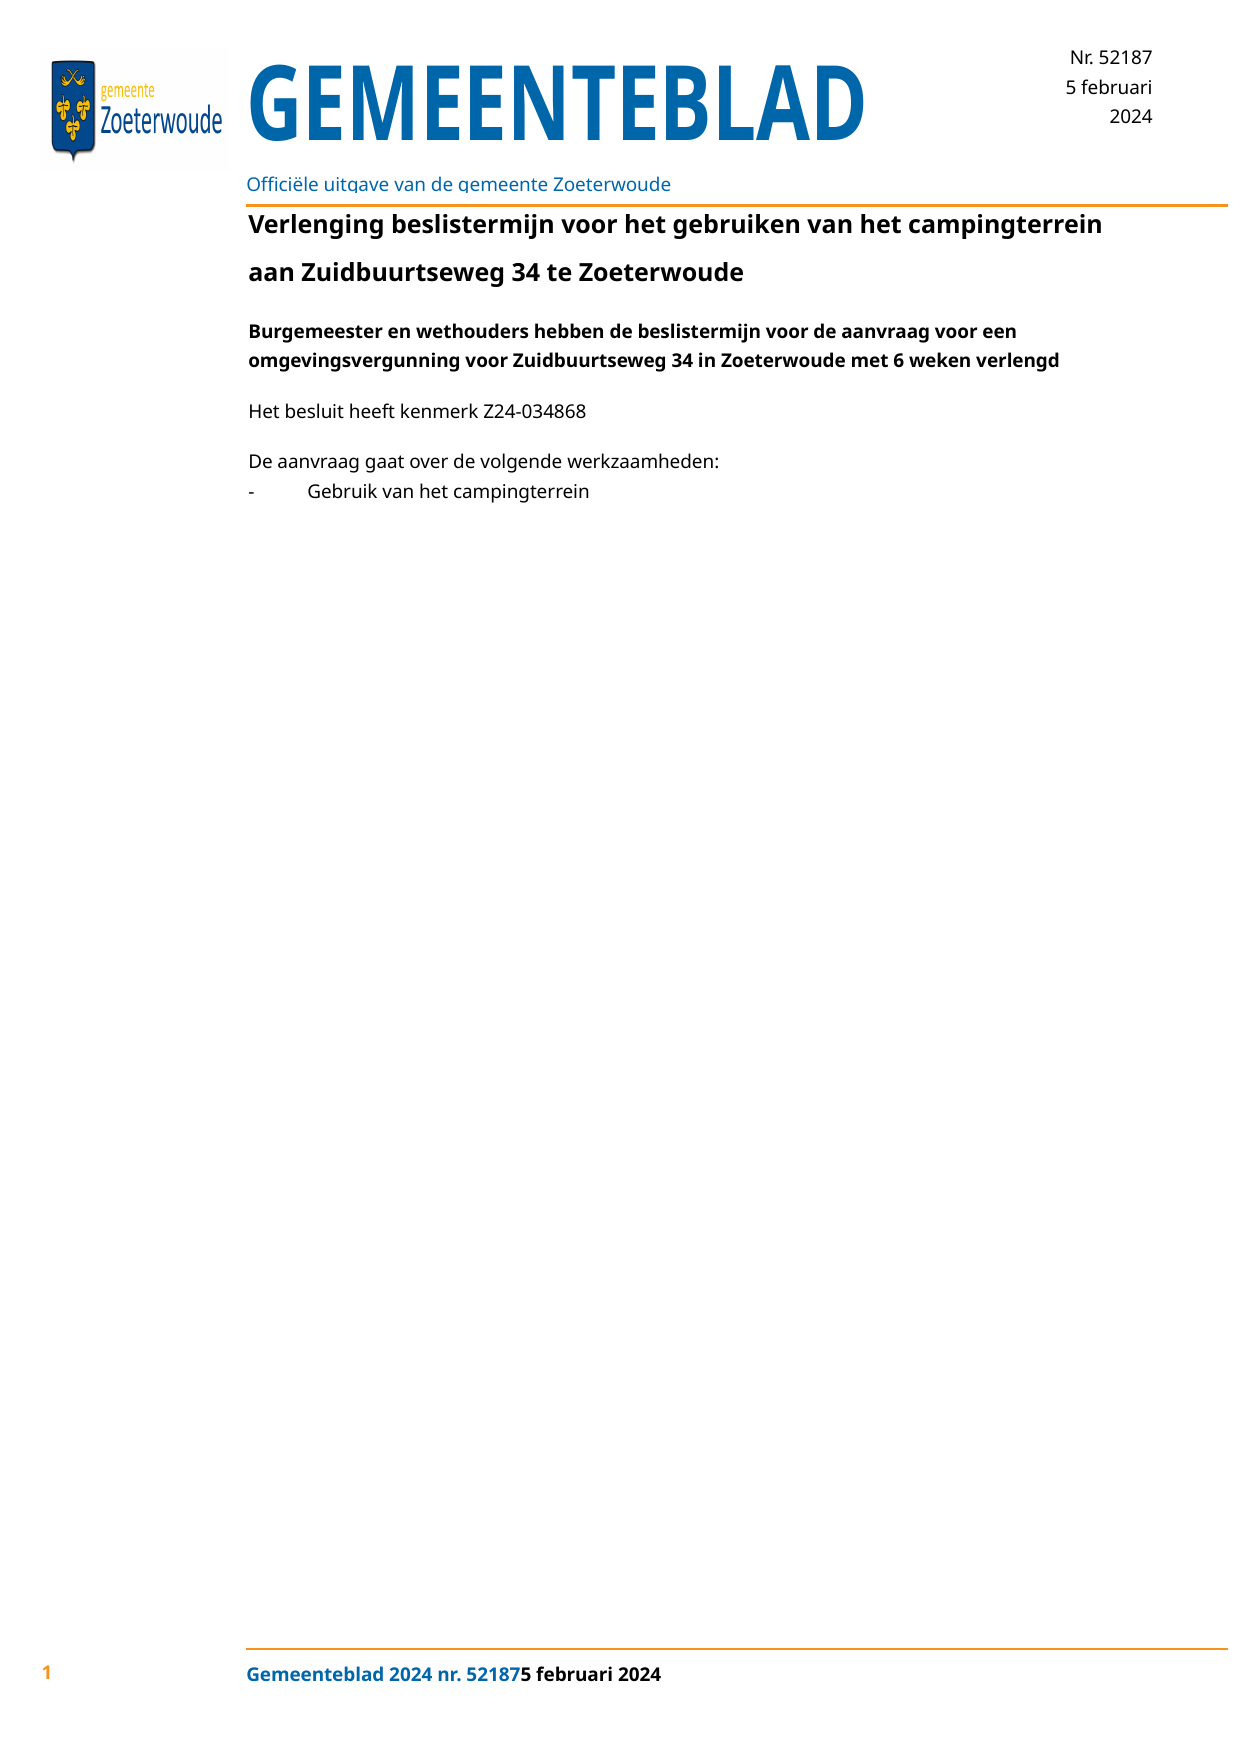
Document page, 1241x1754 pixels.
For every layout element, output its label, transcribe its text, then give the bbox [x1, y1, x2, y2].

text De aanvraag gaat over de volgende werkzaamheden: [248, 448, 1152, 474]
text Burgemeester en wethouders hebben de beslistermijn voor de aanvraag voor een omgevingsvergunning voor Zuidbuurtseweg 34 in Zoeterwoude met 6 weken verlengd [248, 318, 1152, 373]
text Verlenging beslistermijn voor het gebruiken van het campingterrein aan Zuidbuurtseweg 34 te Zoeterwoude [248, 207, 1152, 288]
list Gebruik van het campingterrein [248, 478, 1152, 504]
picture [41, 47, 231, 172]
text Het besluit heeft kenmerk Z24-034868 [248, 398, 1152, 424]
